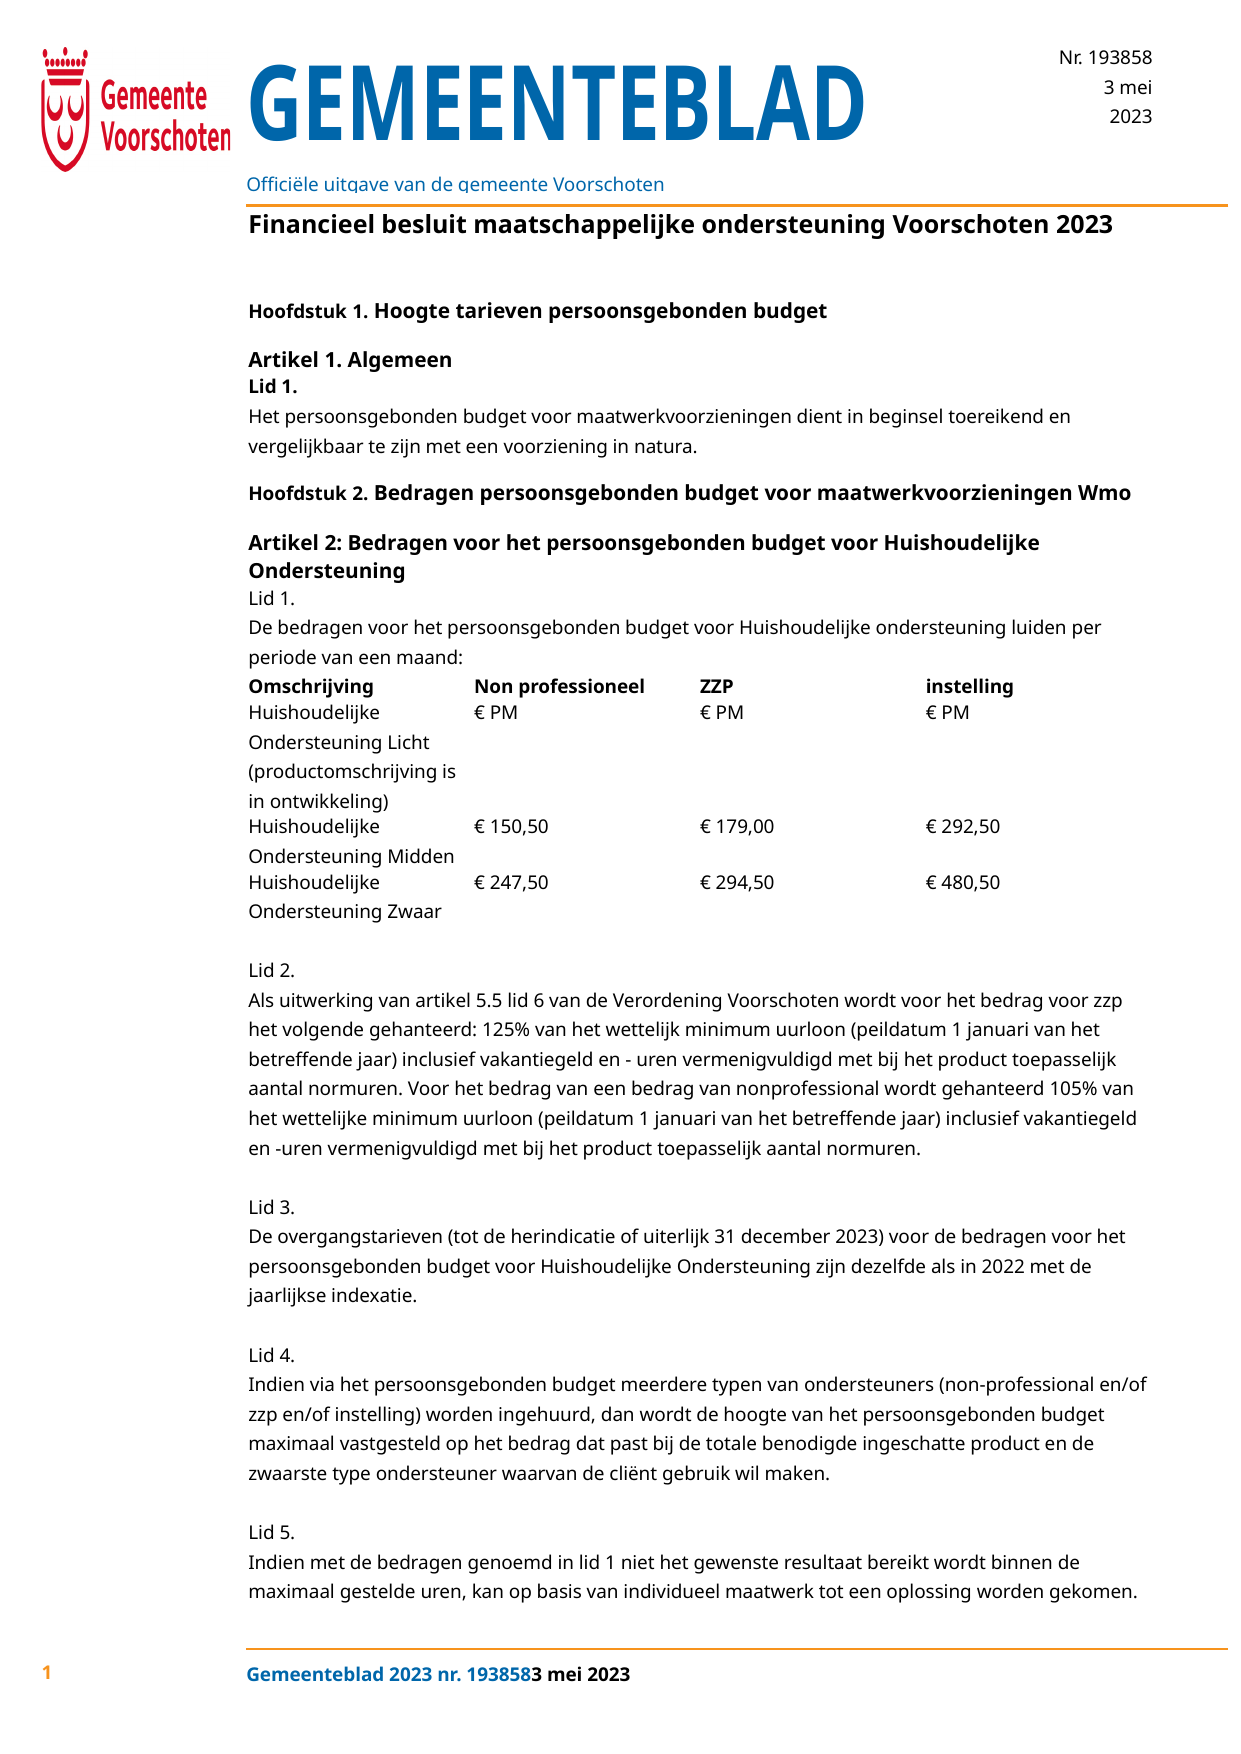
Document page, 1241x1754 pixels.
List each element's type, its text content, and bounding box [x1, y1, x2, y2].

table_cell Huishoudelijke Ondersteuning Zwaar [248, 869, 474, 924]
table_cell € PM [700, 699, 926, 814]
table_cell € PM [926, 699, 1152, 814]
text Als uitwerking van artikel 5.5 lid 6 van de Verordening Voorschoten wordt voor het bedrag voor zzp het volgende gehanteerd: 125% van het wettelijk minimum uurloon (peildatum 1 januari van het betreffende jaar) inclusief vakantiegeld en - uren vermenigvuldigd met bij het product toepasselijk aantal normuren. Voor het bedrag van een bedrag van nonprofessional wordt gehanteerd 105% van het wettelijke minimum uurloon (peildatum 1 januari van het betreffende jaar) inclusief vakantiegeld en -uren vermenigvuldigd met bij het product toepasselijk aantal normuren. [248, 987, 1152, 1160]
text Het persoonsgebonden budget voor maatwerkvoorzieningen dient in beginsel toereikend en vergelijkbaar te zijn met een voorziening in natura. [248, 403, 1152, 459]
table_header instelling [926, 674, 1152, 699]
table_cell € 480,50 [926, 869, 1152, 924]
table_cell € PM [474, 699, 700, 814]
text Artikel 1. Algemeen [248, 345, 1152, 374]
table_cell € 294,50 [700, 869, 926, 924]
text Lid 3. [248, 1194, 1152, 1219]
table_cell € 247,50 [474, 869, 700, 924]
text Lid 1. [248, 374, 1152, 399]
text Lid 5. [248, 1519, 1152, 1545]
text Lid 4. [248, 1342, 1152, 1367]
text De overgangstarieven (tot de herindicatie of uiterlijk 31 december 2023) voor de bedragen voor het persoonsgebonden budget voor Huishoudelijke Ondersteuning zijn dezelfde als in 2022 met de jaarlijkse indexatie. [248, 1223, 1152, 1308]
text Artikel 2: Bedragen voor het persoonsgebonden budget voor Huishoudelijke Ondersteuning [248, 528, 1152, 585]
text Lid 1. [248, 585, 1152, 610]
table_header Non professioneel [474, 674, 700, 699]
table_header Omschrijving [248, 674, 474, 699]
table_cell € 150,50 [474, 814, 700, 869]
table_cell Huishoudelijke Ondersteuning Midden [248, 814, 474, 869]
table_cell € 292,50 [926, 814, 1152, 869]
table_cell Huishoudelijke Ondersteuning Licht (productomschrijving is in ontwikkeling) [248, 699, 474, 814]
text De bedragen voor het persoonsgebonden budget voor Huishoudelijke ondersteuning luiden per periode van een maand: [248, 614, 1152, 669]
text Indien met de bedragen genoemd in lid 1 niet het gewenste resultaat bereikt wordt binnen de maximaal gestelde uren, kan op basis van individueel maatwerk tot een oplossing worden gekomen. [248, 1549, 1152, 1604]
text Hoofdstuk 2. Bedragen persoonsgebonden budget voor maatwerkvoorzieningen Wmo [248, 478, 1152, 507]
table_cell € 179,00 [700, 814, 926, 869]
text Hoofdstuk 1. Hoogte tarieven persoonsgebonden budget [248, 296, 1152, 324]
text Financieel besluit maatschappelijke ondersteuning Voorschoten 2023 [248, 207, 1152, 241]
text Indien via het persoonsgebonden budget meerdere typen van ondersteuners (non-professional en/of zzp en/of instelling) worden ingehuurd, dan wordt de hoogte van het persoonsgebonden budget maximaal vastgesteld op het bedrag dat past bij de totale benodigde ingeschatte product en de zwaarste type ondersteuner waarvan de cliënt gebruik wil maken. [248, 1371, 1152, 1486]
picture [41, 47, 231, 172]
table_header ZZP [700, 674, 926, 699]
text Lid 2. [248, 957, 1152, 983]
